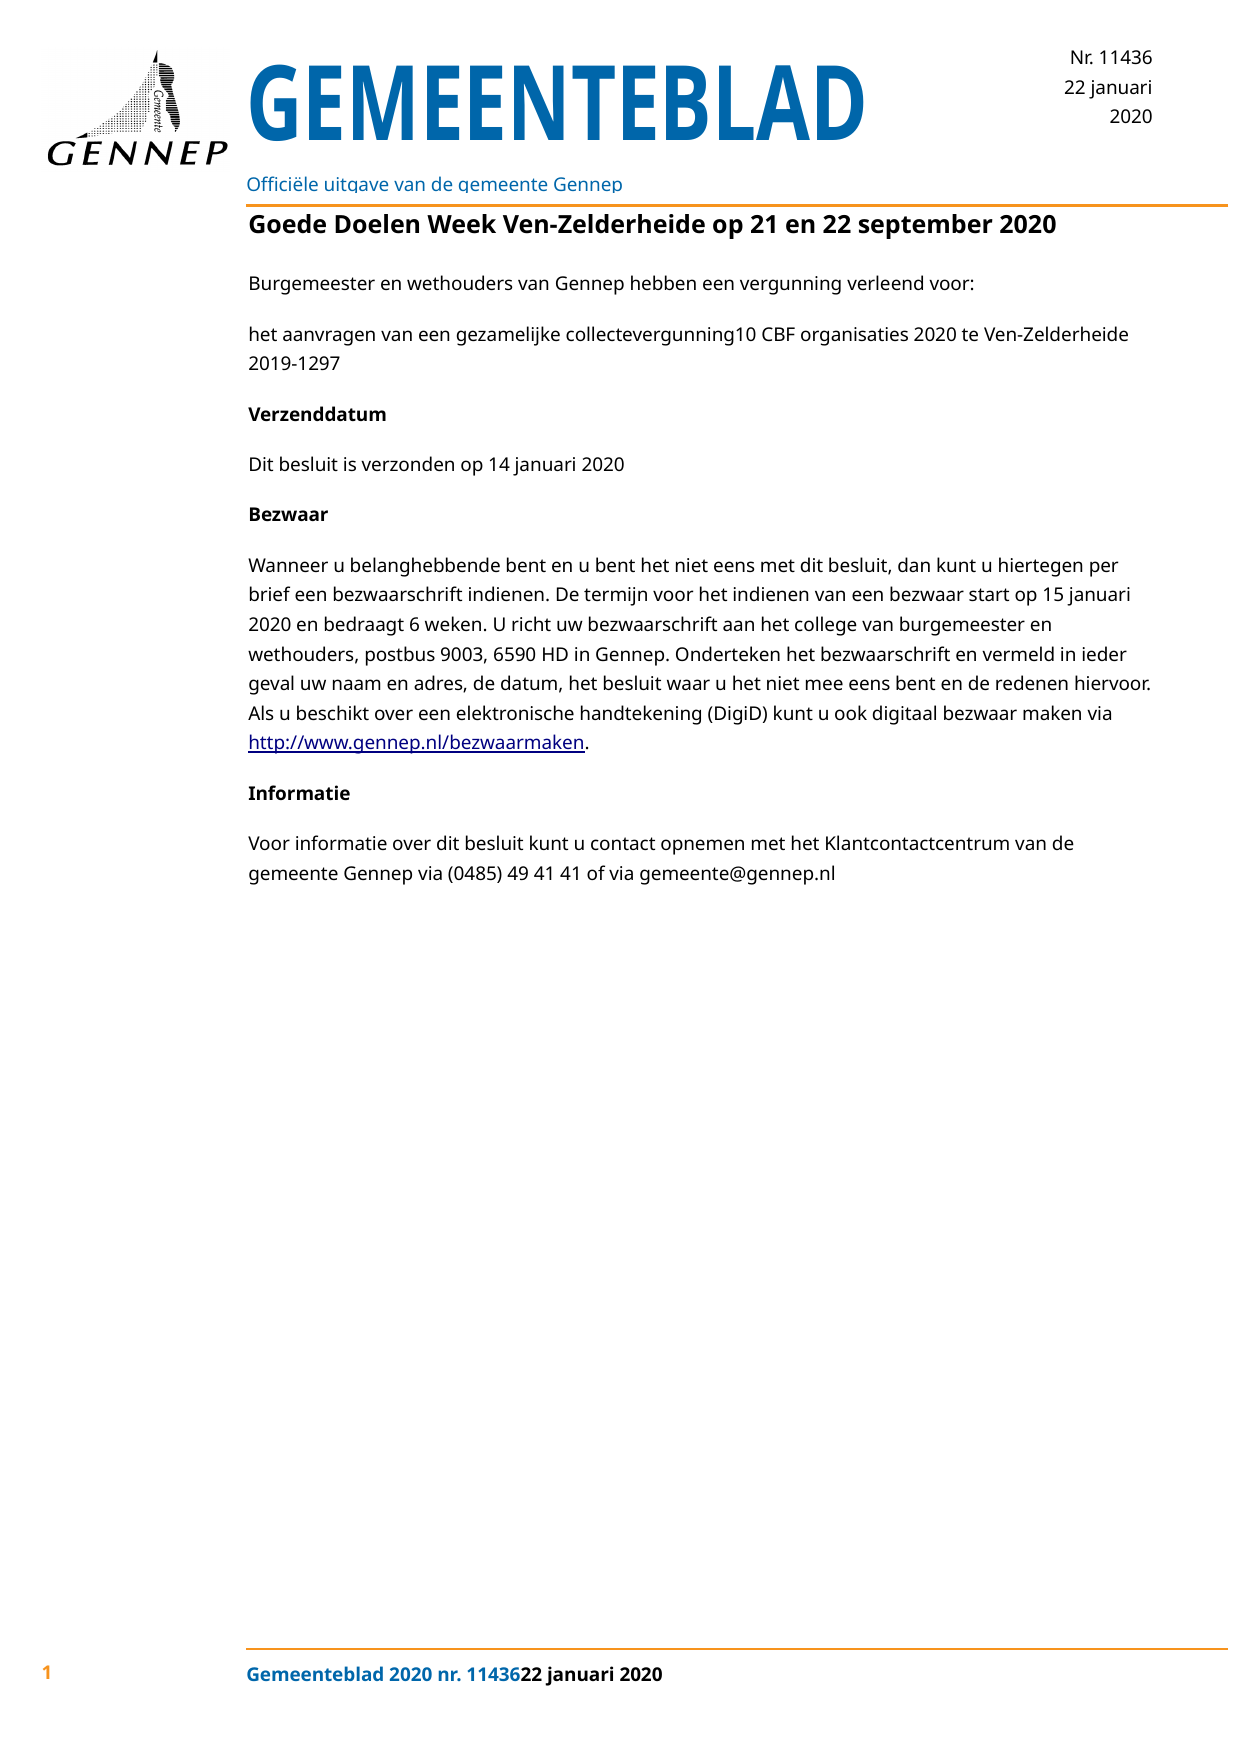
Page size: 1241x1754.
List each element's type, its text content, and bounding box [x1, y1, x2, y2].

text het aanvragen van een gezamelijke collectevergunning10 CBF organisaties 2020 te Ven-Zelderheide 2019-1297 [248, 321, 1152, 376]
picture [41, 47, 231, 172]
text Voor informatie over dit besluit kunt u contact opnemen met het Klantcontactcentrum van de gemeente Gennep via (0485) 49 41 41 of via gemeente@gennep.nl [248, 830, 1152, 886]
text Informatie [248, 780, 1152, 806]
text Dit besluit is verzonden op 14 januari 2020 [248, 451, 1152, 477]
text Bezwaar [248, 502, 1152, 527]
text Goede Doelen Week Ven-Zelderheide op 21 en 22 september 2020 [248, 207, 1152, 241]
text Verzenddatum [248, 401, 1152, 426]
text Burgemeester en wethouders van Gennep hebben een vergunning verleend voor: [248, 270, 1152, 296]
text Wanneer u belanghebbende bent en u bent het niet eens met dit besluit, dan kunt u hiertegen per brief een bezwaarschrift indienen. De termijn voor het indienen van een bezwaar start op 15 januari 2020 en bedraagt 6 weken. U richt uw bezwaarschrift aan het college van burgemeester en wethouders, postbus 9003, 6590 HD in Gennep. Onderteken het bezwaarschrift en vermeld in ieder geval uw naam en adres, de datum, het besluit waar u het niet mee eens bent en de redenen hiervoor. Als u beschikt over een elektronische handtekening (DigiD) kunt u ook digitaal bezwaar maken via http://www.gennep.nl/bezwaarmaken. [248, 552, 1152, 755]
